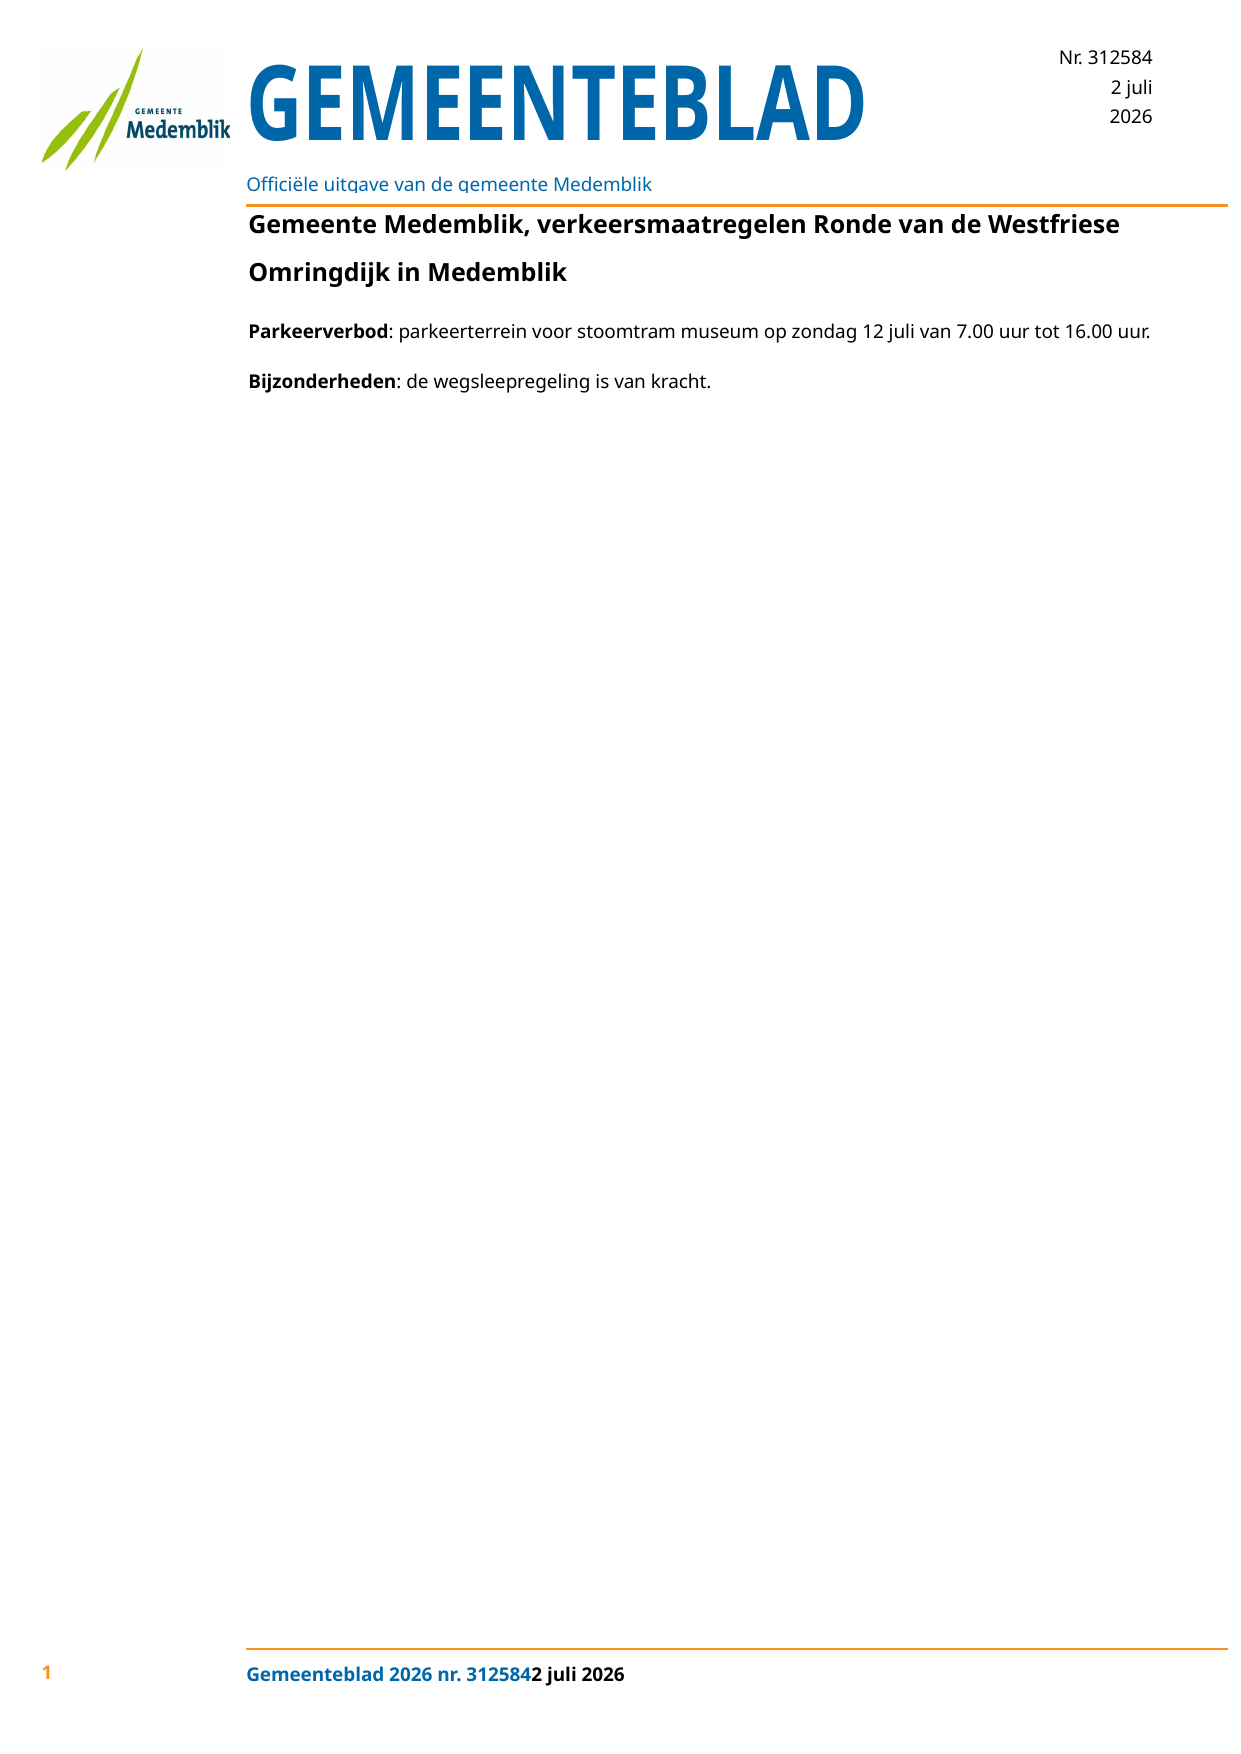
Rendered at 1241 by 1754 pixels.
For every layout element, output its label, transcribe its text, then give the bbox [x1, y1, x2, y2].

text Bijzonderheden: de wegsleepregeling is van kracht. [248, 368, 1152, 394]
picture [41, 47, 231, 172]
text Parkeerverbod: parkeerterrein voor stoomtram museum op zondag 12 juli van 7.00 uur tot 16.00 uur. [248, 318, 1152, 344]
text Gemeente Medemblik, verkeersmaatregelen Ronde van de Westfriese Omringdijk in Medemblik [248, 207, 1152, 288]
